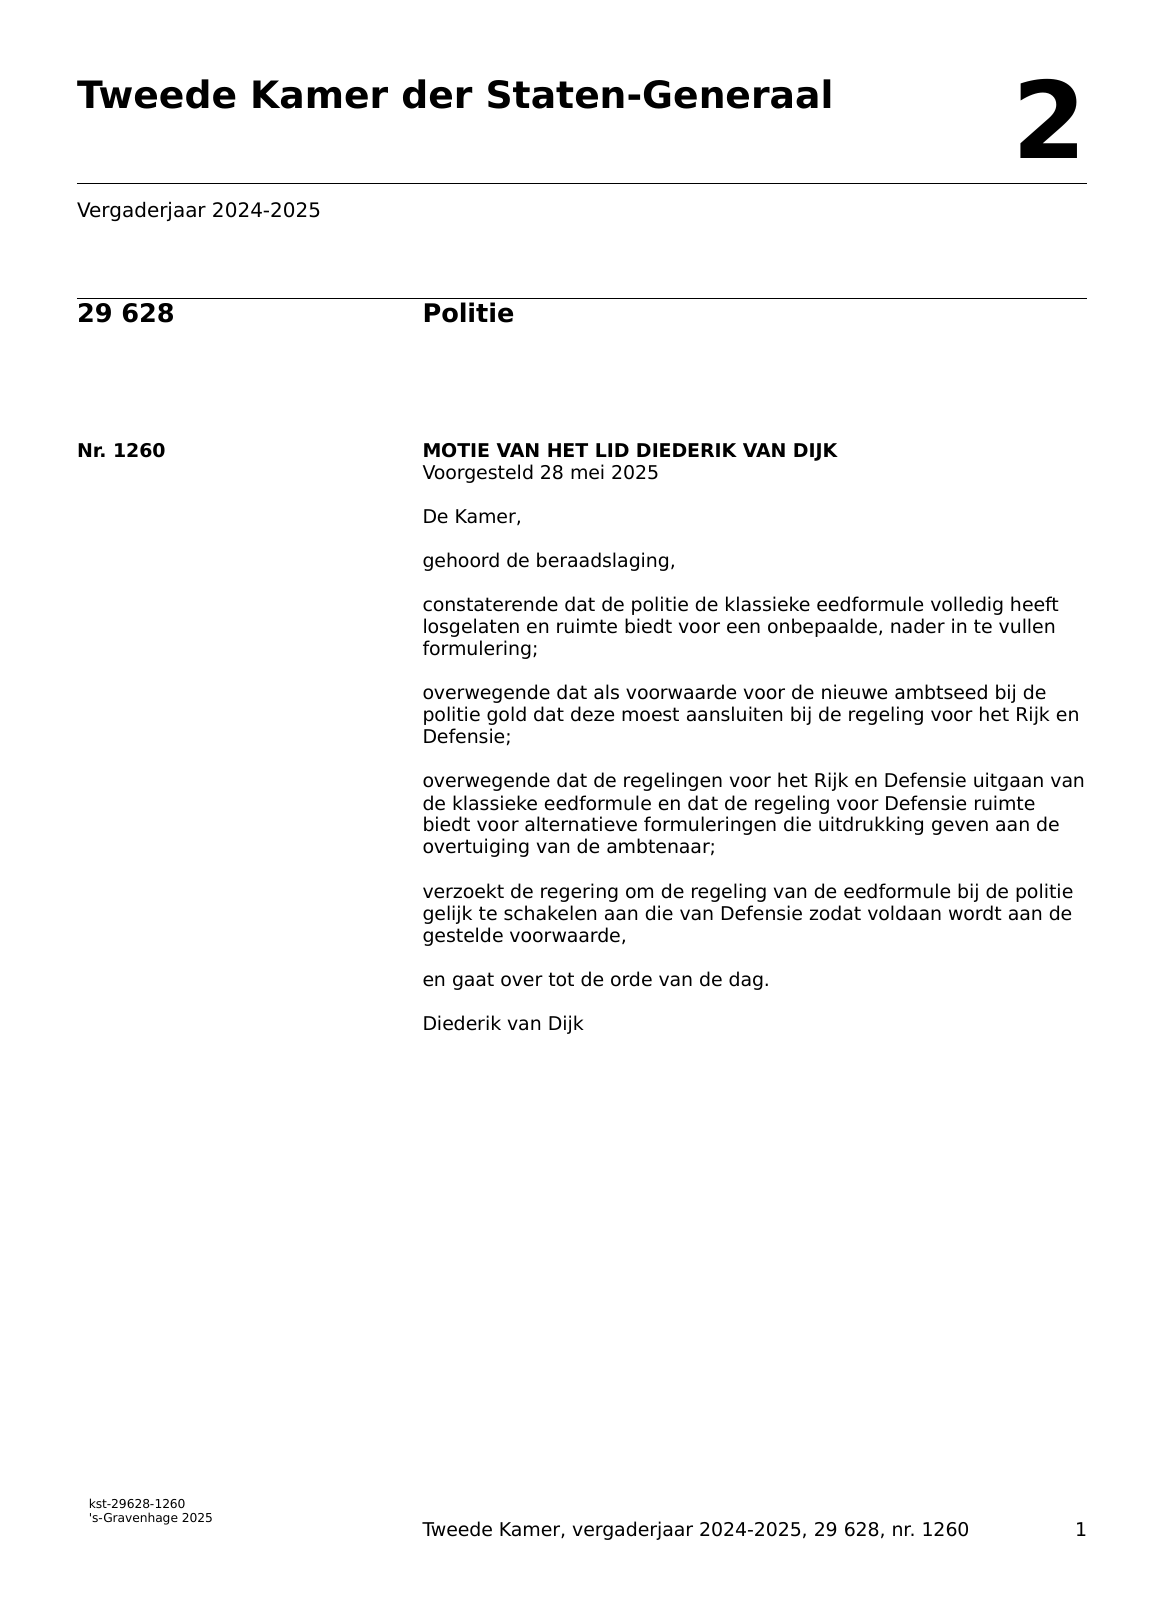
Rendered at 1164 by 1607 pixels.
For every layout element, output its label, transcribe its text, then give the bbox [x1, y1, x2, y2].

table_cell Vergaderjaar 2024-2025 [77, 184, 1087, 298]
text verzoekt de regering om de regeling van de eedformule bij de politie gelijk te schakelen aan die van Defensie zodat voldaan wordt aan de gestelde voorwaarde, [422, 881, 1087, 946]
text constaterende dat de politie de klassieke eedformule volledig heeft losgelaten en ruimte biedt voor een onbepaalde, nader in te vullen formulering; [422, 594, 1087, 660]
table_header Tweede Kamer der Staten-Generaal [77, 59, 886, 183]
text 's-Gravenhage 2025 [88, 1511, 323, 1525]
table_header 2 [886, 59, 1087, 183]
text gehoord de beraadslaging, [422, 550, 1087, 572]
text en gaat over tot de orde van de dag. [422, 969, 1087, 991]
subtitle 29 628 Politie [77, 299, 1087, 329]
text overwegende dat de regelingen voor het Rijk en Defensie uitgaan van de klassieke eedformule en dat de regeling voor Defensie ruimte biedt voor alternatieve formuleringen die uitdrukking geven aan de overtuiging van de ambtenaar; [422, 770, 1087, 858]
text Diederik van Dijk [422, 1013, 1087, 1035]
text De Kamer, [422, 506, 1087, 528]
subtitle Nr. 1260 MOTIE VAN HET LID DIEDERIK VAN DIJK [77, 440, 1087, 462]
text Voorgesteld 28 mei 2025 [422, 462, 1087, 484]
text overwegende dat als voorwaarde voor de nieuwe ambtseed bij de politie gold dat deze moest aansluiten bij de regeling voor het Rijk en Defensie; [422, 682, 1087, 748]
text kst-29628-1260 [88, 1497, 323, 1511]
